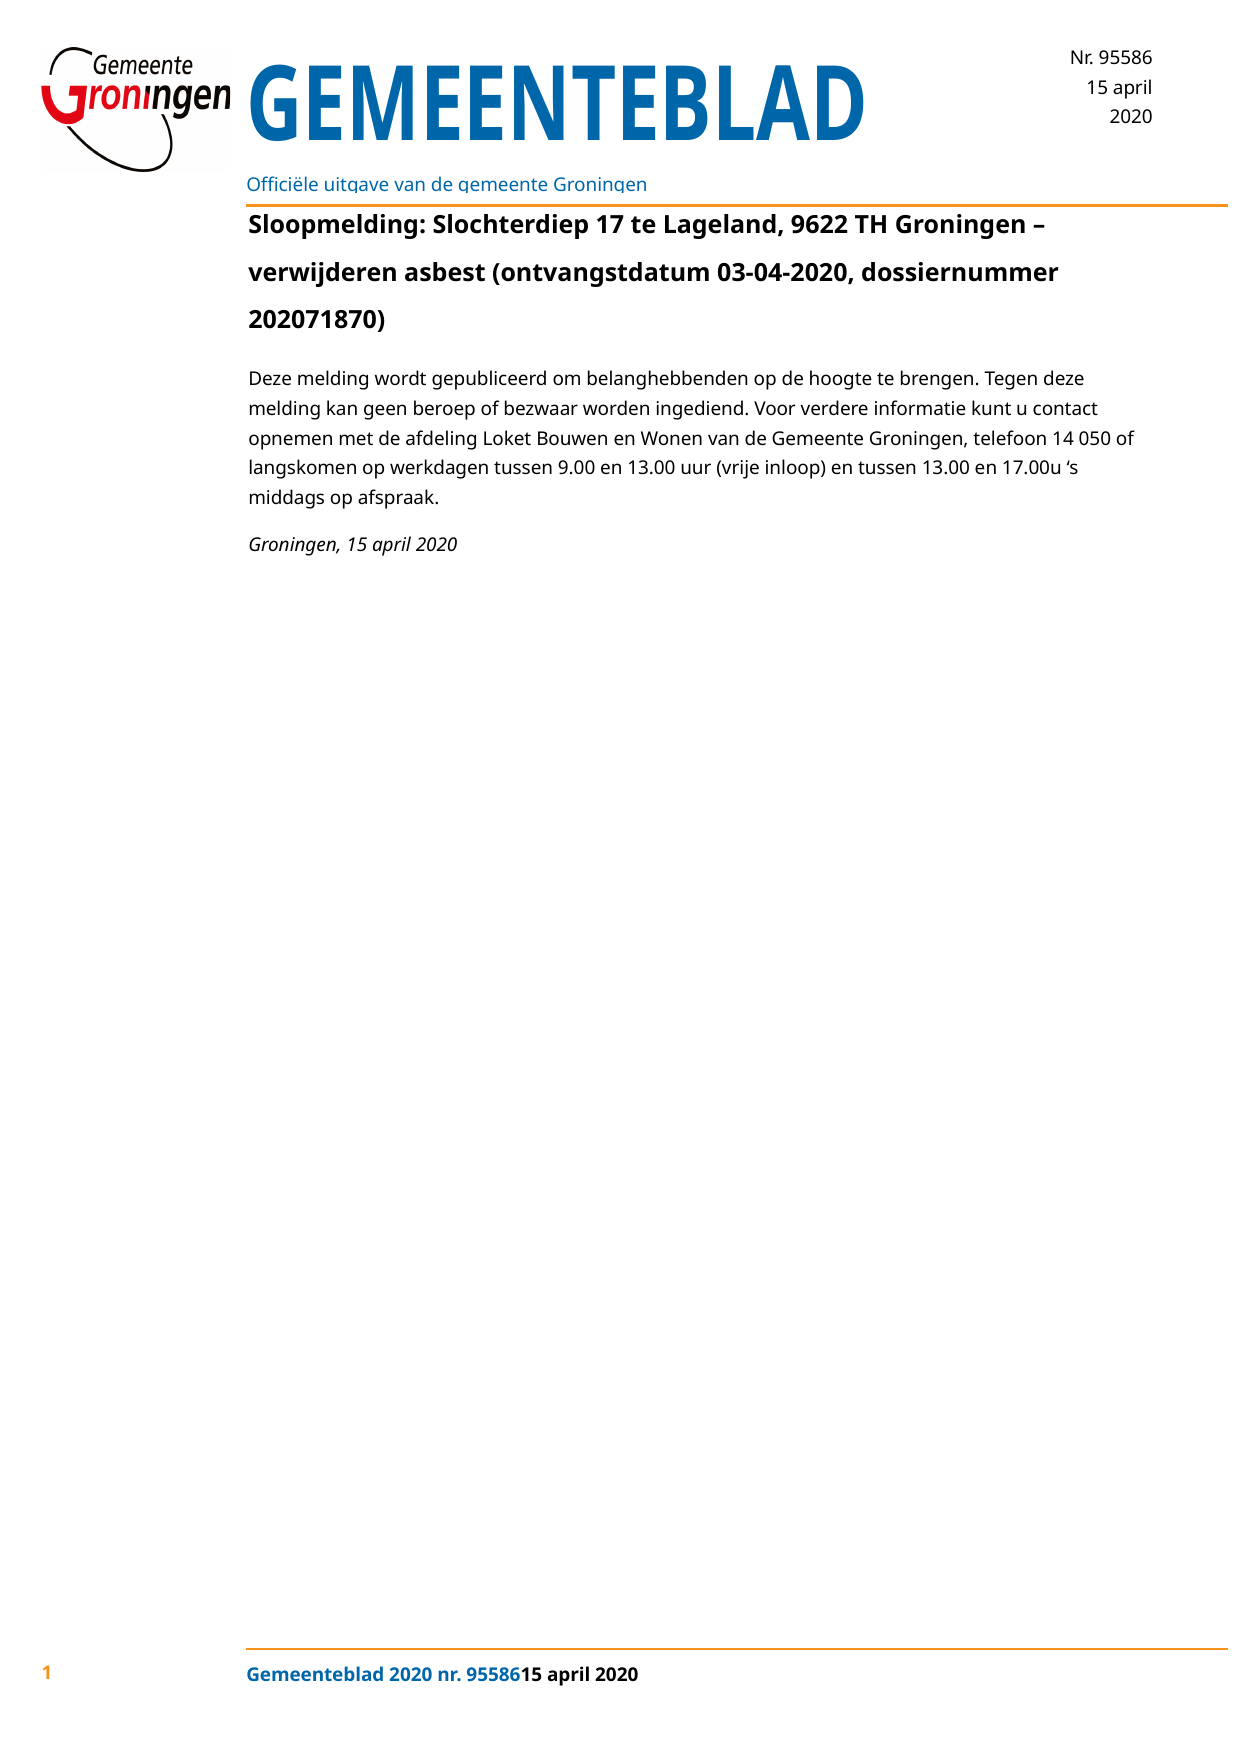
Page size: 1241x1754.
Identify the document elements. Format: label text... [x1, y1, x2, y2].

picture [41, 47, 231, 172]
text Deze melding wordt gepubliceerd om belanghebbenden op de hoogte te brengen. Tegen deze melding kan geen beroep of bezwaar worden ingediend. Voor verdere informatie kunt u contact opnemen met de afdeling Loket Bouwen en Wonen van de Gemeente Groningen, telefoon 14 050 of langskomen op werkdagen tussen 9.00 en 13.00 uur (vrije inloop) en tussen 13.00 en 17.00u ‘s middags op afspraak. [248, 366, 1152, 509]
text Groningen, 15 april 2020 [248, 532, 1152, 557]
text Sloopmelding: Slochterdiep 17 te Lageland, 9622 TH Groningen – verwijderen asbest (ontvangstdatum 03-04-2020, dossiernummer 202071870) [248, 207, 1152, 336]
